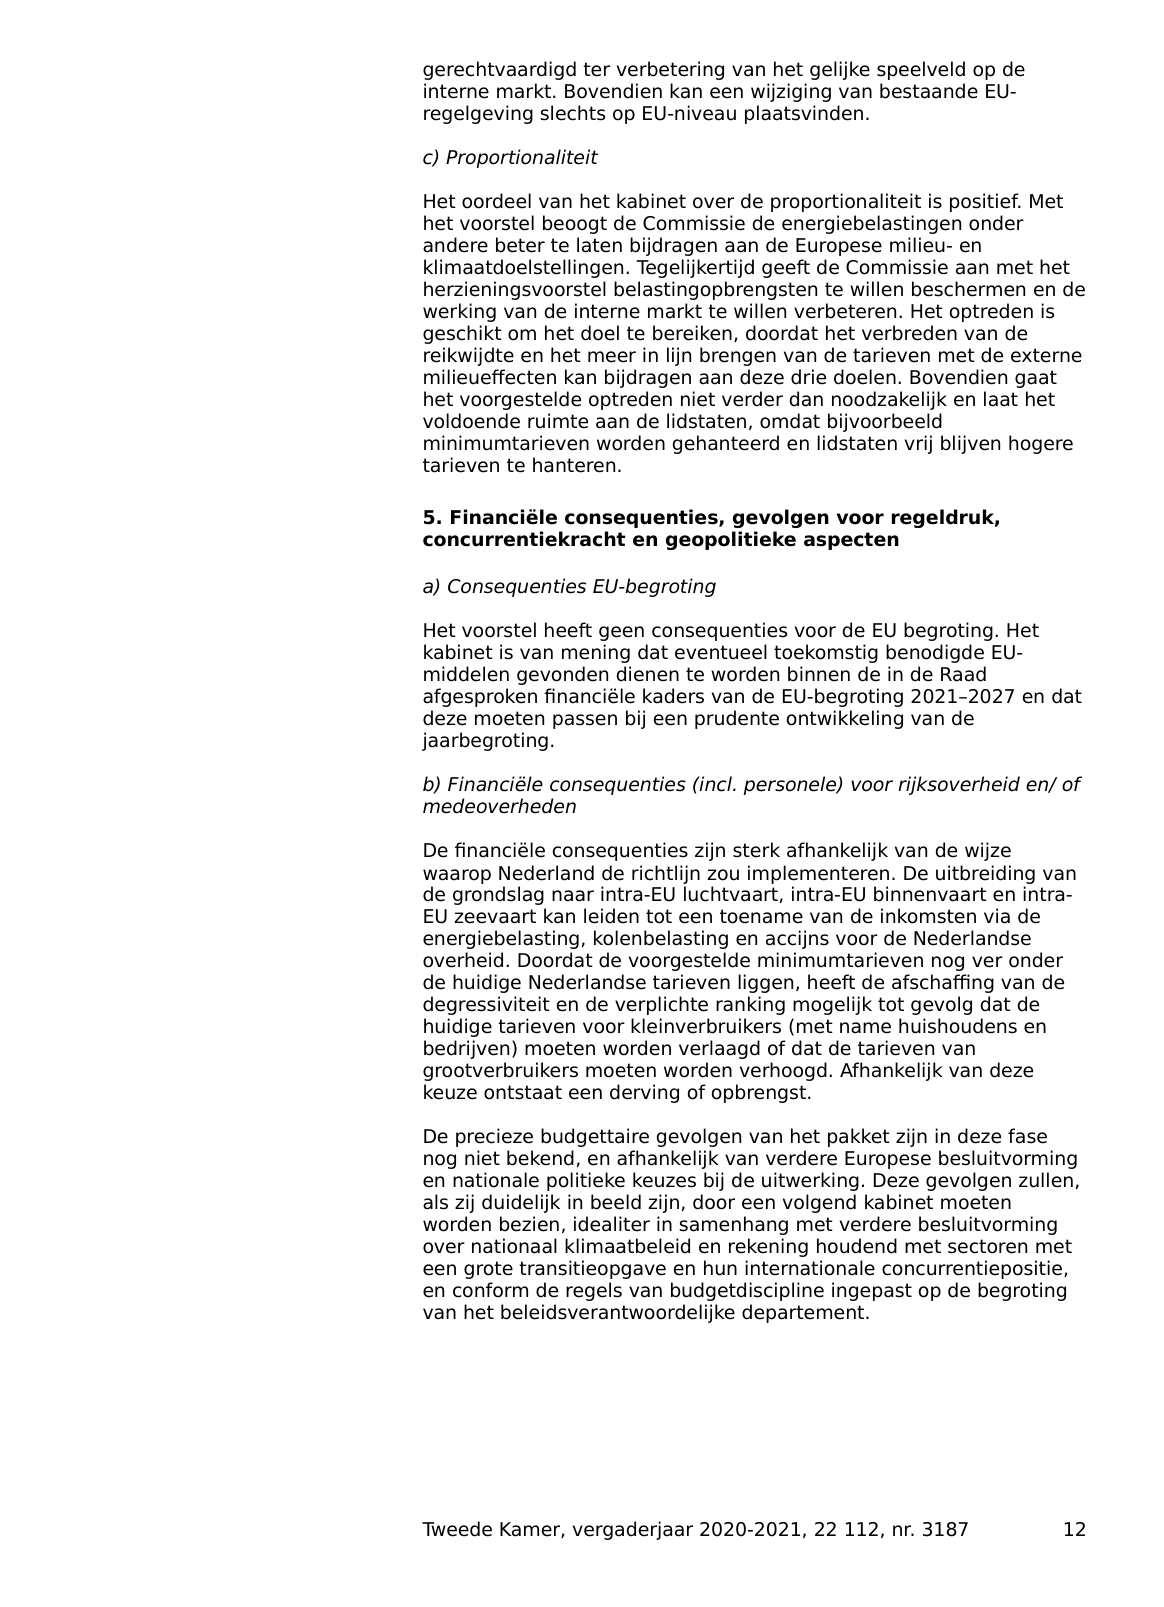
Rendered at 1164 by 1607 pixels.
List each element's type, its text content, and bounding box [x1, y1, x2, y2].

subtitle a) Consequenties EU-begroting [422, 576, 1087, 598]
text gerechtvaardigd ter verbetering van het gelijke speelveld op de interne markt. Bovendien kan een wijziging van bestaande EU-regelgeving slechts op EU-niveau plaatsvinden. [422, 59, 1087, 125]
text Het oordeel van het kabinet over de proportionaliteit is positief. Met het voorstel beoogt de Commissie de energiebelastingen onder andere beter te laten bijdragen aan de Europese milieu- en klimaatdoelstellingen. Tegelijkertijd geeft de Commissie aan met het herzieningsvoorstel belastingopbrengsten te willen beschermen en de werking van de interne markt te willen verbeteren. Het optreden is geschikt om het doel te bereiken, doordat het verbreden van de reikwijdte en het meer in lijn brengen van de tarieven met de externe milieueffecten kan bijdragen aan deze drie doelen. Bovendien gaat het voorgestelde optreden niet verder dan noodzakelijk en laat het voldoende ruimte aan de lidstaten, omdat bijvoorbeeld minimumtarieven worden gehanteerd en lidstaten vrij blijven hogere tarieven te hanteren. [422, 191, 1087, 477]
text Het voorstel heeft geen consequenties voor de EU begroting. Het kabinet is van mening dat eventueel toekomstig benodigde EU-middelen gevonden dienen te worden binnen de in de Raad afgesproken financiële kaders van de EU-begroting 2021–2027 en dat deze moeten passen bij een prudente ontwikkeling van de jaarbegroting. [422, 620, 1087, 752]
text De financiële consequenties zijn sterk afhankelijk van de wijze waarop Nederland de richtlijn zou implementeren. De uitbreiding van de grondslag naar intra-EU luchtvaart, intra-EU binnenvaart en intra-EU zeevaart kan leiden tot een toename van de inkomsten via de energiebelasting, kolenbelasting en accijns voor de Nederlandse overheid. Doordat de voorgestelde minimumtarieven nog ver onder de huidige Nederlandse tarieven liggen, heeft de afschaffing van de degressiviteit en de verplichte ranking mogelijk tot gevolg dat de huidige tarieven voor kleinverbruikers (met name huishoudens en bedrijven) moeten worden verlaagd of dat de tarieven van grootverbruikers moeten worden verhoogd. Afhankelijk van deze keuze ontstaat een derving of opbrengst. [422, 840, 1087, 1104]
subtitle 5. Financiële consequenties, gevolgen voor regeldruk, concurrentiekracht en geopolitieke aspecten [422, 507, 1087, 551]
subtitle b) Financiële consequenties (incl. personele) voor rijksoverheid en/ of medeoverheden [422, 774, 1087, 818]
subtitle c) Proportionaliteit [422, 147, 1087, 169]
text De precieze budgettaire gevolgen van het pakket zijn in deze fase nog niet bekend, en afhankelijk van verdere Europese besluitvorming en nationale politieke keuzes bij de uitwerking. Deze gevolgen zullen, als zij duidelijk in beeld zijn, door een volgend kabinet moeten worden bezien, idealiter in samenhang met verdere besluitvorming over nationaal klimaatbeleid en rekening houdend met sectoren met een grote transitieopgave en hun internationale concurrentiepositie, en conform de regels van budgetdiscipline ingepast op de begroting van het beleidsverantwoordelijke departement. [422, 1126, 1087, 1324]
